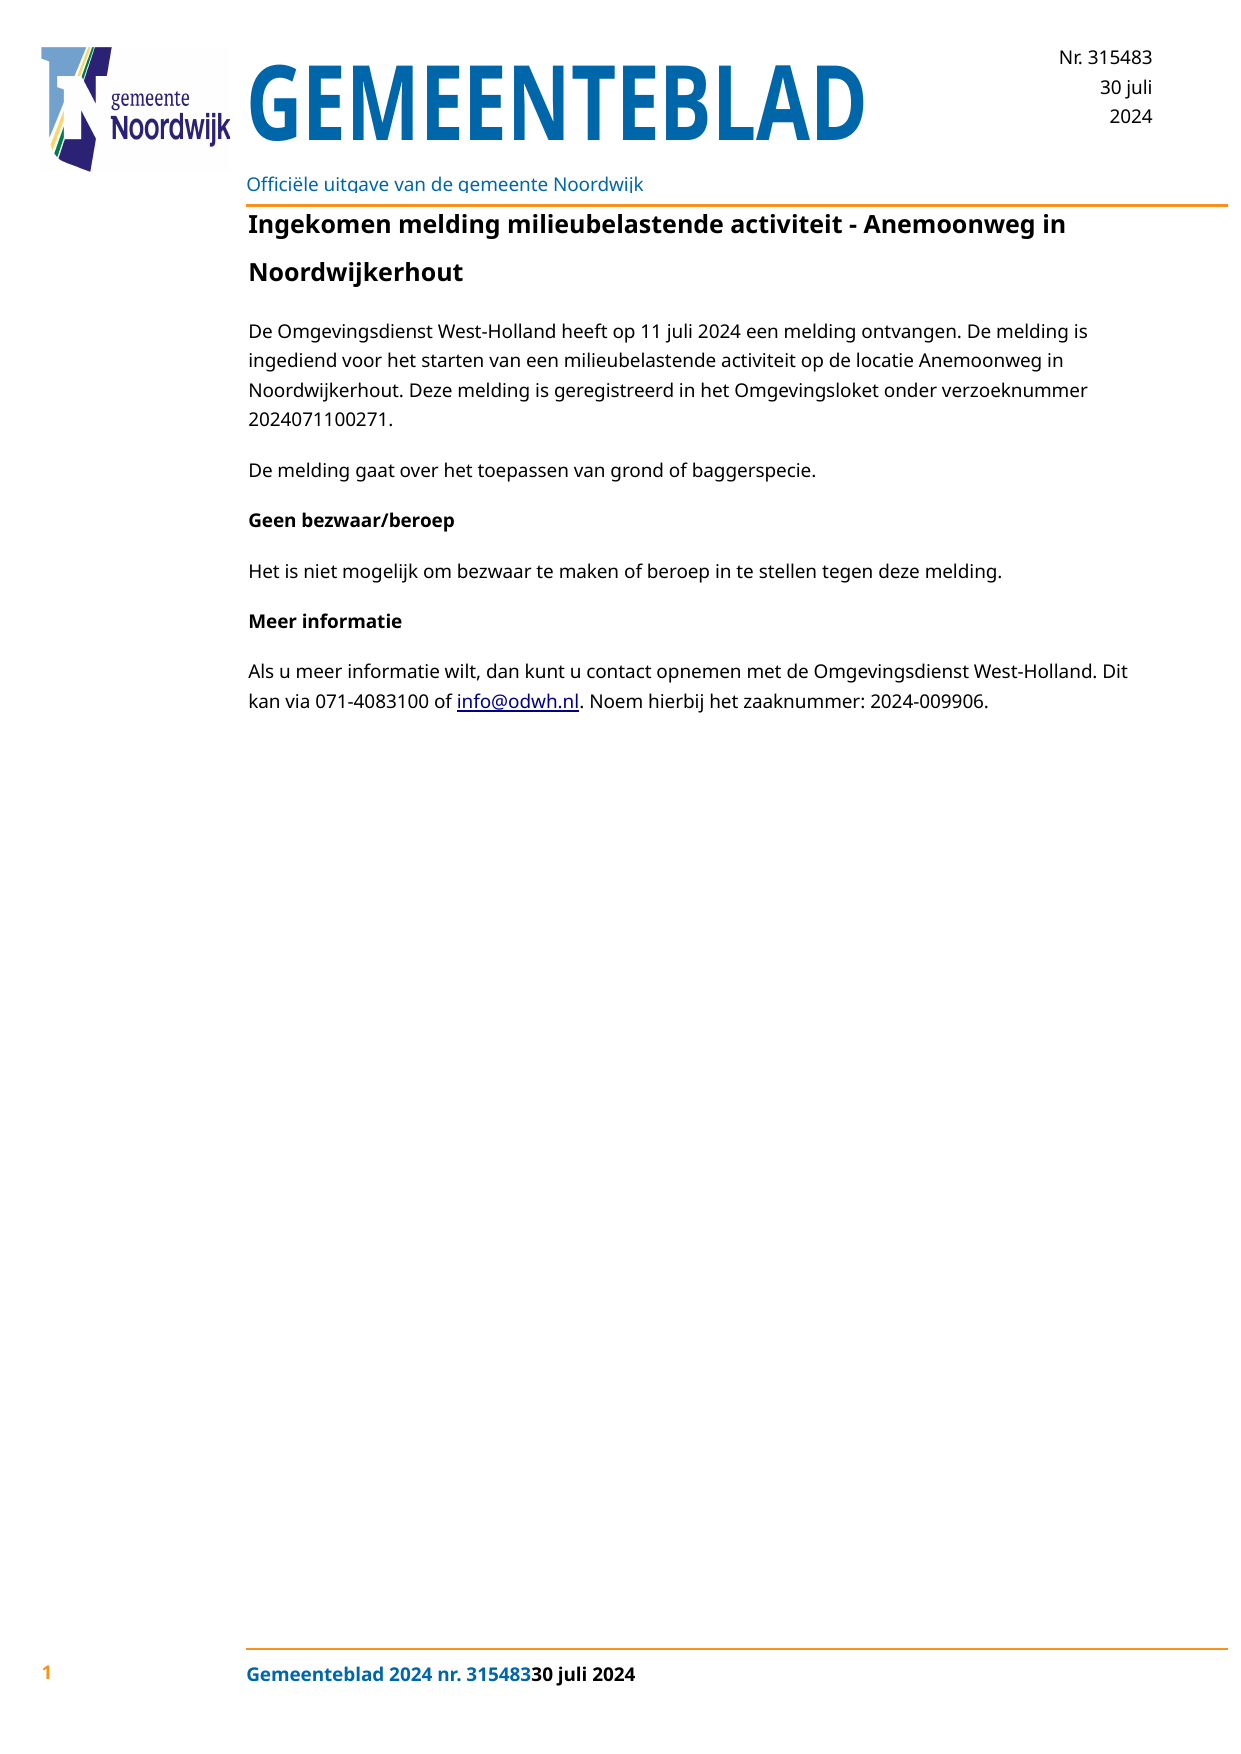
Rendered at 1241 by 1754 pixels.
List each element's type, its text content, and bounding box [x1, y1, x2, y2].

text Geen bezwaar/beroep [248, 507, 1152, 533]
text De melding gaat over het toepassen van grond of baggerspecie. [248, 457, 1152, 483]
text De Omgevingsdienst West-Holland heeft op 11 juli 2024 een melding ontvangen. De melding is ingediend voor het starten van een milieubelastende activiteit op de locatie Anemoonweg in Noordwijkerhout. Deze melding is geregistreerd in het Omgevingsloket onder verzoeknummer 2024071100271. [248, 318, 1152, 432]
text Meer informatie [248, 608, 1152, 634]
text Als u meer informatie wilt, dan kunt u contact opnemen met de Omgevingsdienst West-Holland. Dit kan via 071-4083100 of info@odwh.nl. Noem hierbij het zaaknummer: 2024-009906. [248, 659, 1152, 714]
text Ingekomen melding milieubelastende activiteit - Anemoonweg in Noordwijkerhout [248, 207, 1152, 288]
text Het is niet mogelijk om bezwaar te maken of beroep in te stellen tegen deze melding. [248, 558, 1152, 584]
picture [41, 47, 231, 172]
